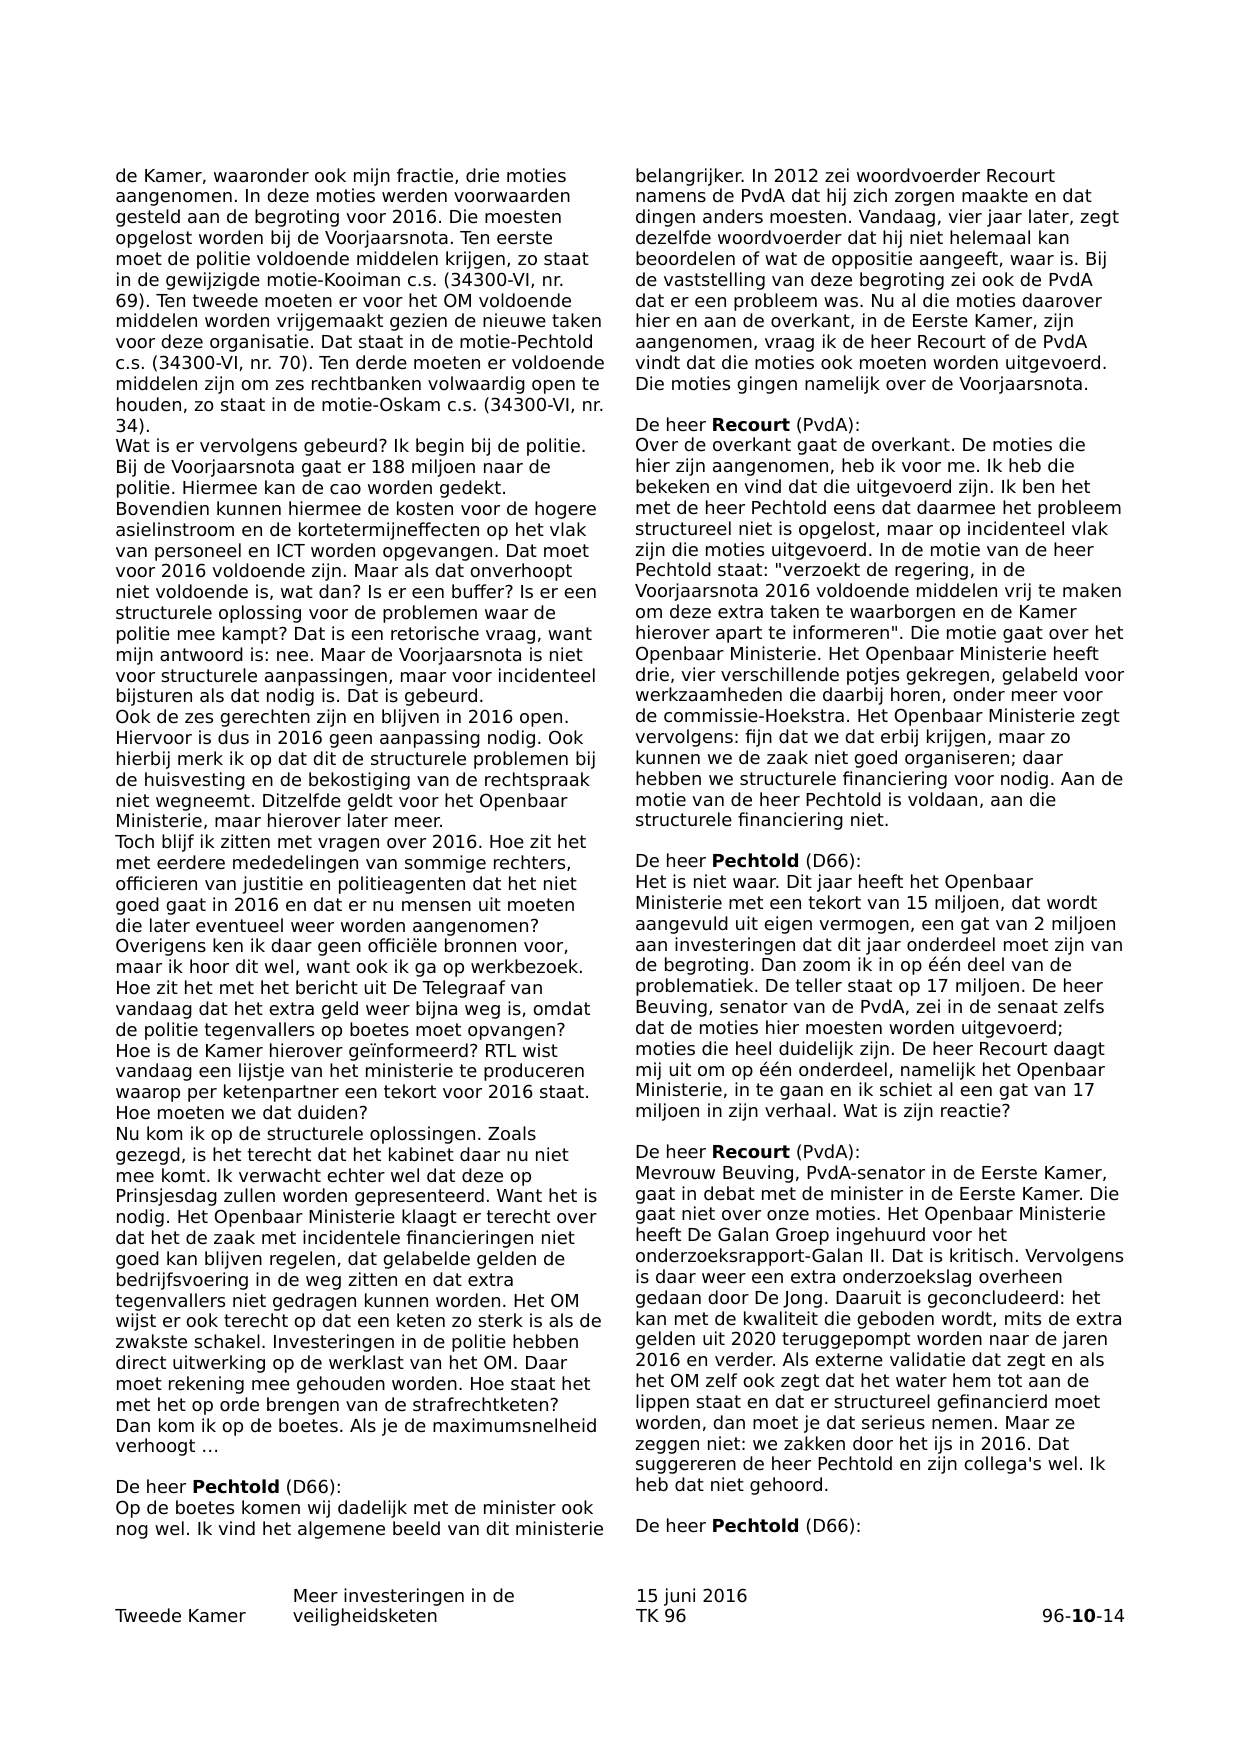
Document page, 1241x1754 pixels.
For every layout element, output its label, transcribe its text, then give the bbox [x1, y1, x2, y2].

text Nu kom ik op de structurele oplossingen. Zoals gezegd, is het terecht dat het kabinet daar nu niet mee komt. Ik verwacht echter wel dat deze op Prinsjesdag zullen worden gepresenteerd. Want het is nodig. Het Openbaar Ministerie klaagt er terecht over dat het de zaak met incidentele financieringen niet goed kan blijven regelen, dat gelabelde gelden de bedrijfsvoering in de weg zitten en dat extra tegenvallers niet gedragen kunnen worden. Het OM wijst er ook terecht op dat een keten zo sterk is als de zwakste schakel. Investeringen in de politie hebben direct uitwerking op de werklast van het OM. Daar moet rekening mee gehouden worden. Hoe staat het met het op orde brengen van de strafrechtketen? [115, 1124, 605, 1415]
text Wat is er vervolgens gebeurd? Ik begin bij de politie. Bij de Voorjaarsnota gaat er 188 miljoen naar de politie. Hiermee kan de cao worden gedekt. Bovendien kunnen hiermee de kosten voor de hogere asielinstroom en de kortetermijneffecten op het vlak van personeel en ICT worden opgevangen. Dat moet voor 2016 voldoende zijn. Maar als dat onverhoopt niet voldoende is, wat dan? Is er een buffer? Is er een structurele oplossing voor de problemen waar de politie mee kampt? Dat is een retorische vraag, want mijn antwoord is: nee. Maar de Voorjaarsnota is niet voor structurele aanpassingen, maar voor incidenteel bijsturen als dat nodig is. Dat is gebeurd. [115, 436, 605, 707]
text Over de overkant gaat de overkant. De moties die hier zijn aangenomen, heb ik voor me. Ik heb die bekeken en vind dat die uitgevoerd zijn. Ik ben het met de heer Pechtold eens dat daarmee het probleem structureel niet is opgelost, maar op incidenteel vlak zijn die moties uitgevoerd. In de motie van de heer Pechtold staat: "verzoekt de regering, in de Voorjaarsnota 2016 voldoende middelen vrij te maken om deze extra taken te waarborgen en de Kamer hierover apart te informeren". Die motie gaat over het Openbaar Ministerie. Het Openbaar Ministerie heeft drie, vier verschillende potjes gekregen, gelabeld voor werkzaamheden die daarbij horen, onder meer voor de commissie-Hoekstra. Het Openbaar Ministerie zegt vervolgens: fijn dat we dat erbij krijgen, maar zo kunnen we de zaak niet goed organiseren; daar hebben we structurele financiering voor nodig. Aan de motie van de heer Pechtold is voldaan, aan die structurele financiering niet. [635, 435, 1125, 831]
text Mevrouw Beuving, PvdA-senator in de Eerste Kamer, gaat in debat met de minister in de Eerste Kamer. Die gaat niet over onze moties. Het Openbaar Ministerie heeft De Galan Groep ingehuurd voor het onderzoeksrapport-Galan II. Dat is kritisch. Vervolgens is daar weer een extra onderzoekslag overheen gedaan door De Jong. Daaruit is geconcludeerd: het kan met de kwaliteit die geboden wordt, mits de extra gelden uit 2020 teruggepompt worden naar de jaren 2016 en verder. Als externe validatie dat zegt en als het OM zelf ook zegt dat het water hem tot aan de lippen staat en dat er structureel gefinancierd moet worden, dan moet je dat serieus nemen. Maar ze zeggen niet: we zakken door het ijs in 2016. Dat suggereren de heer Pechtold en zijn collega's wel. Ik heb dat niet gehoord. [635, 1162, 1125, 1496]
text De heer Recourt (PvdA): [635, 1142, 1125, 1162]
text de Kamer, waaronder ook mijn fractie, drie moties aangenomen. In deze moties werden voorwaarden gesteld aan de begroting voor 2016. Die moesten opgelost worden bij de Voorjaarsnota. Ten eerste moet de politie voldoende middelen krijgen, zo staat in de gewijzigde motie-Kooiman c.s. (34300-VI, nr. 69). Ten tweede moeten er voor het OM voldoende middelen worden vrijgemaakt gezien de nieuwe taken voor deze organisatie. Dat staat in de motie-Pechtold c.s. (34300-VI, nr. 70). Ten derde moeten er voldoende middelen zijn om zes rechtbanken volwaardig open te houden, zo staat in de motie-Oskam c.s. (34300-VI, nr. 34). [115, 165, 605, 436]
text Het is niet waar. Dit jaar heeft het Openbaar Ministerie met een tekort van 15 miljoen, dat wordt aangevuld uit eigen vermogen, een gat van 2 miljoen aan investeringen dat dit jaar onderdeel moet zijn van de begroting. Dan zoom ik in op één deel van de problematiek. De teller staat op 17 miljoen. De heer Beuving, senator van de PvdA, zei in de senaat zelfs dat de moties hier moesten worden uitgevoerd; moties die heel duidelijk zijn. De heer Recourt daagt mij uit om op één onderdeel, namelijk het Openbaar Ministerie, in te gaan en ik schiet al een gat van 17 miljoen in zijn verhaal. Wat is zijn reactie? [635, 872, 1125, 1122]
text Op de boetes komen wij dadelijk met de minister ook nog wel. Ik vind het algemene beeld van dit ministerie [115, 1498, 605, 1539]
text Hoe zit het met het bericht uit De Telegraaf van vandaag dat het extra geld weer bijna weg is, omdat de politie tegenvallers op boetes moet opvangen? Hoe is de Kamer hierover geïnformeerd? RTL wist vandaag een lijstje van het ministerie te produceren waarop per ketenpartner een tekort voor 2016 staat. Hoe moeten we dat duiden? [115, 978, 605, 1124]
text Toch blijf ik zitten met vragen over 2016. Hoe zit het met eerdere mededelingen van sommige rechters, officieren van justitie en politieagenten dat het niet goed gaat in 2016 en dat er nu mensen uit moeten die later eventueel weer worden aangenomen? Overigens ken ik daar geen officiële bronnen voor, maar ik hoor dit wel, want ook ik ga op werkbezoek. [115, 832, 605, 978]
text De heer Pechtold (D66): [115, 1477, 605, 1498]
text De heer Pechtold (D66): [635, 1516, 1125, 1537]
text Dan kom ik op de boetes. Als je de maximumsnelheid verhoogt … [115, 1415, 605, 1457]
text belangrijker. In 2012 zei woordvoerder Recourt namens de PvdA dat hij zich zorgen maakte en dat dingen anders moesten. Vandaag, vier jaar later, zegt dezelfde woordvoerder dat hij niet helemaal kan beoordelen of wat de oppositie aangeeft, waar is. Bij de vaststelling van deze begroting zei ook de PvdA dat er een probleem was. Nu al die moties daarover hier en aan de overkant, in de Eerste Kamer, zijn aangenomen, vraag ik de heer Recourt of de PvdA vindt dat die moties ook moeten worden uitgevoerd. Die moties gingen namelijk over de Voorjaarsnota. [635, 165, 1125, 394]
text De heer Recourt (PvdA): [635, 414, 1125, 435]
text De heer Pechtold (D66): [635, 851, 1125, 872]
text Ook de zes gerechten zijn en blijven in 2016 open. Hiervoor is dus in 2016 geen aanpassing nodig. Ook hierbij merk ik op dat dit de structurele problemen bij de huisvesting en de bekostiging van de rechtspraak niet wegneemt. Ditzelfde geldt voor het Openbaar Ministerie, maar hierover later meer. [115, 707, 605, 832]
